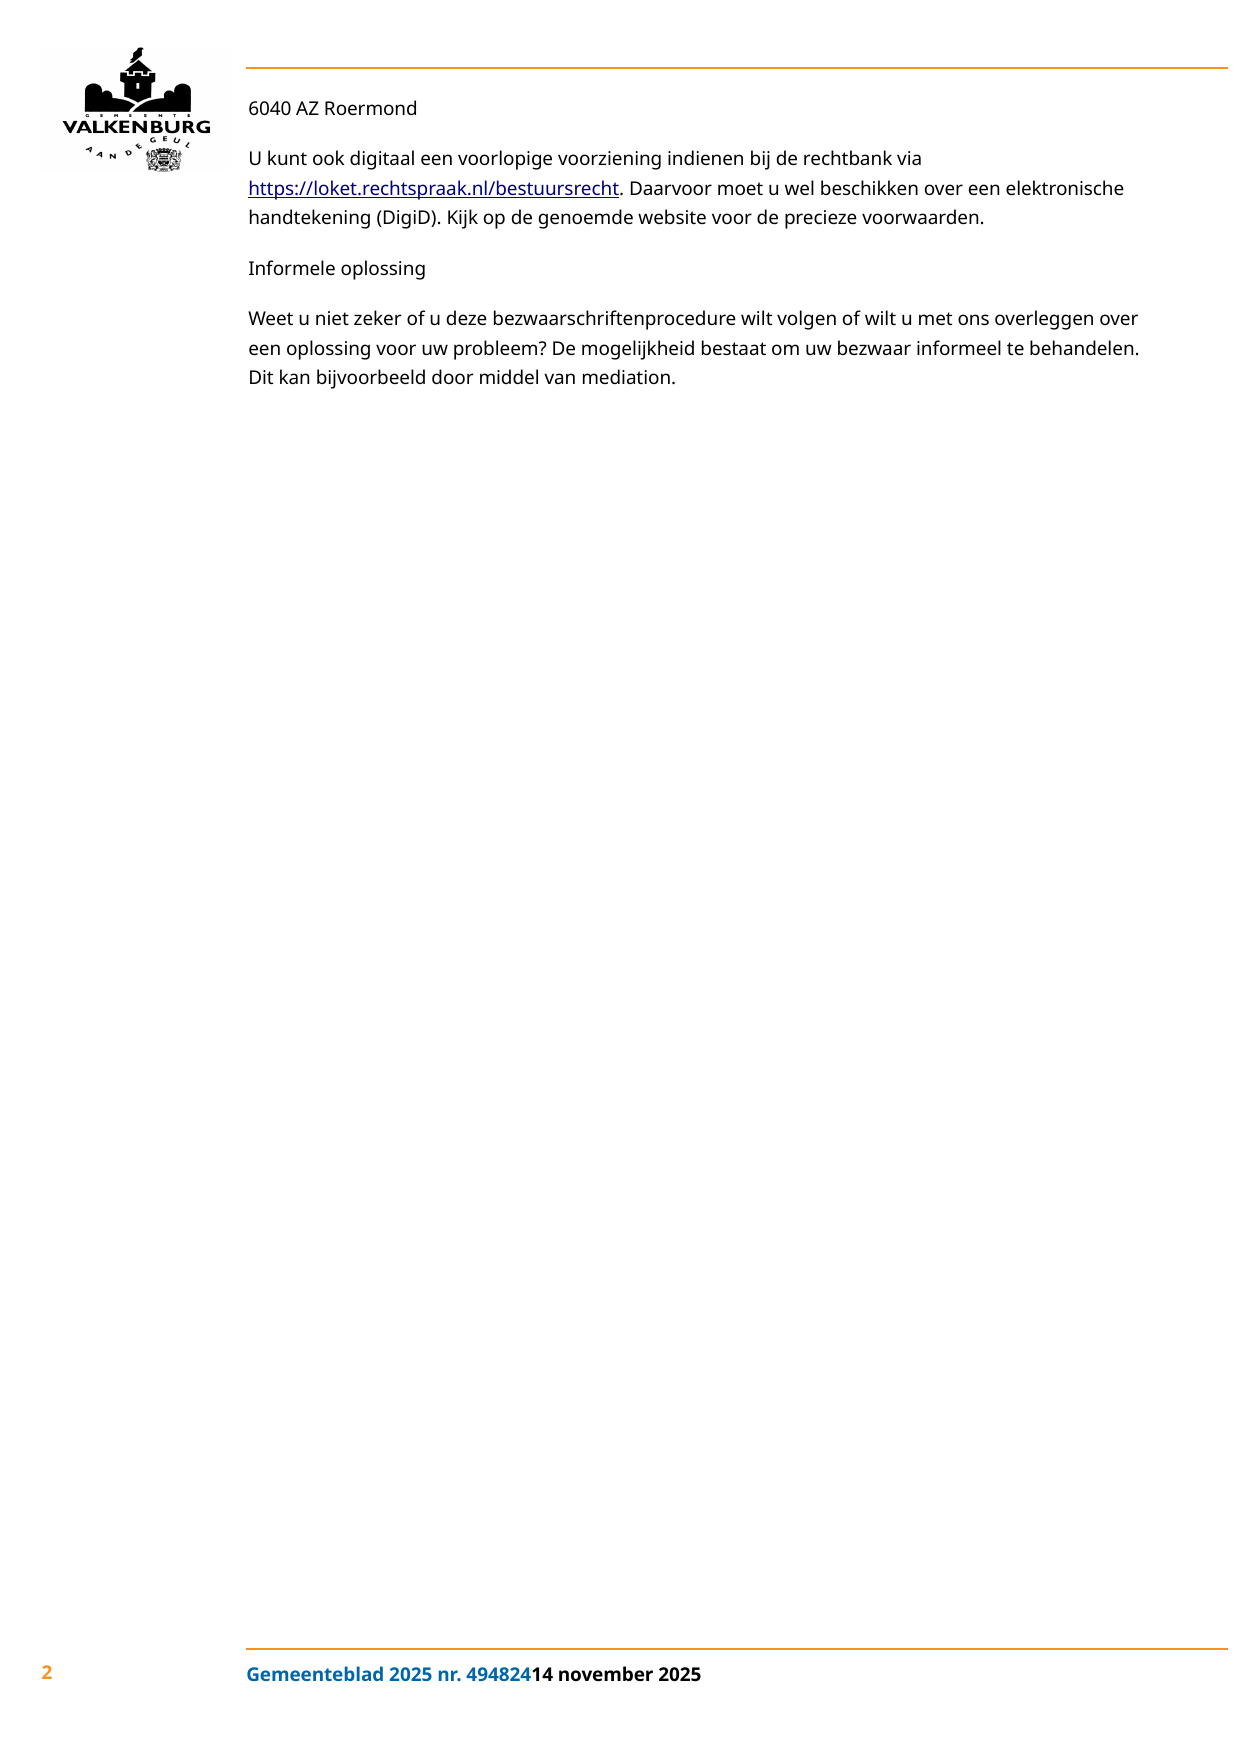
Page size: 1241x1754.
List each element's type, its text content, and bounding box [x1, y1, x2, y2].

picture [41, 47, 231, 172]
text Informele oplossing [248, 255, 1152, 281]
text Weet u niet zeker of u deze bezwaarschriftenprocedure wilt volgen of wilt u met ons overleggen over een oplossing voor uw probleem? De mogelijkheid bestaat om uw bezwaar informeel te behandelen. Dit kan bijvoorbeeld door middel van mediation. [248, 305, 1152, 390]
text 6040 AZ Roermond [248, 95, 1152, 121]
text U kunt ook digitaal een voorlopige voorziening indienen bij de rechtbank via https://loket.rechtspraak.nl/bestuursrecht. Daarvoor moet u wel beschikken over een elektronische handtekening (DigiD). Kijk op de genoemde website voor de precieze voorwaarden. [248, 145, 1152, 230]
